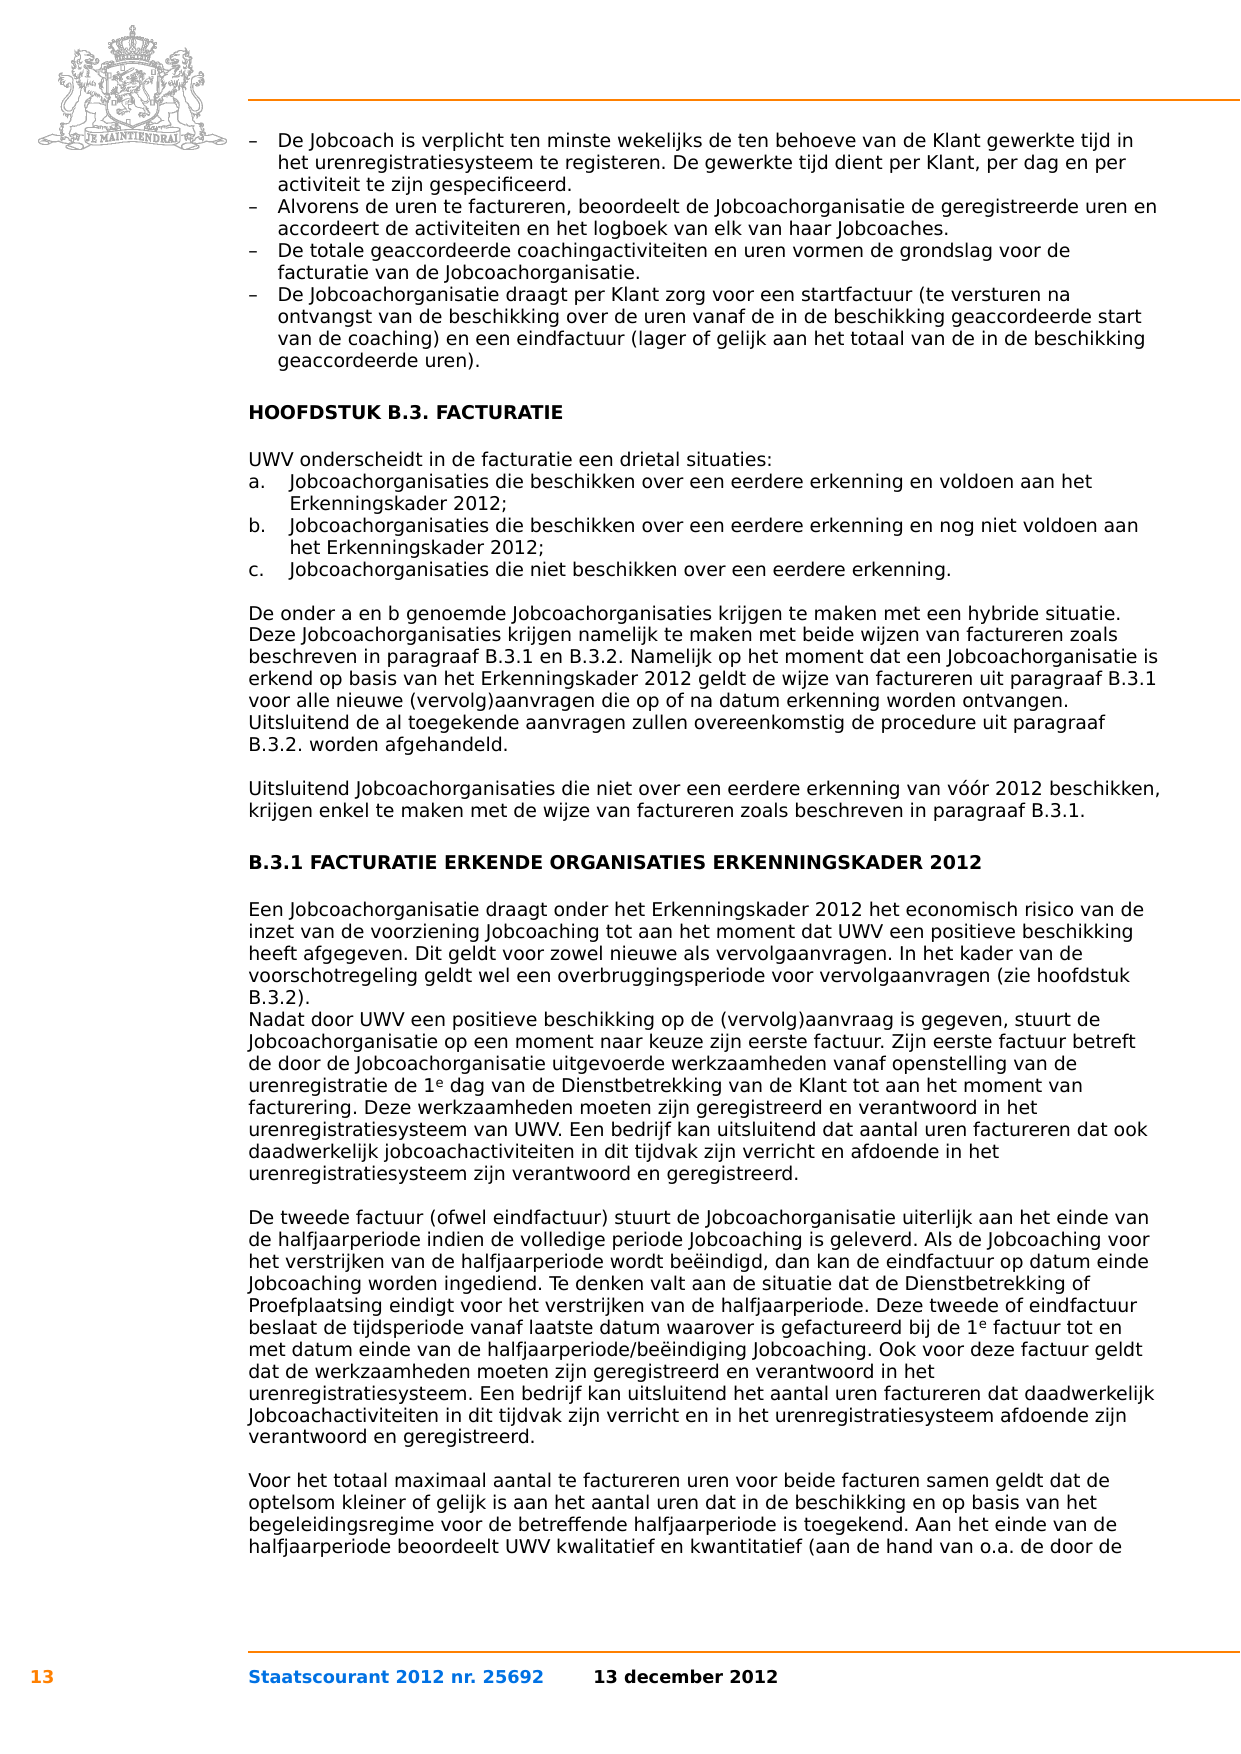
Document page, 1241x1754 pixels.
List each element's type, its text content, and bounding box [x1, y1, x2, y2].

text – Alvorens de uren te factureren, beoordeelt de Jobcoachorganisatie de geregistreerde uren en accordeert de activiteiten en het logboek van elk van haar Jobcoaches. [248, 196, 1163, 240]
picture [38, 25, 227, 150]
text – De totale geaccordeerde coachingactiviteiten en uren vormen de grondslag voor de facturatie van de Jobcoachorganisatie. [248, 240, 1163, 284]
text Nadat door UWV een positieve beschikking op de (vervolg)aanvraag is gegeven, stuurt de Jobcoachorganisatie op een moment naar keuze zijn eerste factuur. Zijn eerste factuur betreft de door de Jobcoachorganisatie uitgevoerde werkzaamheden vanaf openstelling van de urenregistratie de 1e dag van de Dienstbetrekking van de Klant tot aan het moment van facturering. Deze werkzaamheden moeten zijn geregistreerd en verantwoord in het urenregistratiesysteem van UWV. Een bedrijf kan uitsluitend dat aantal uren factureren dat ook daadwerkelijk jobcoachactiviteiten in dit tijdvak zijn verricht en afdoende in het urenregistratiesysteem zijn verantwoord en geregistreerd. [248, 1009, 1163, 1185]
text b. Jobcoachorganisaties die beschikken over een eerdere erkenning en nog niet voldoen aan het Erkenningskader 2012; [248, 514, 1163, 558]
text De tweede factuur (ofwel eindfactuur) stuurt de Jobcoachorganisatie uiterlijk aan het einde van de halfjaarperiode indien de volledige periode Jobcoaching is geleverd. Als de Jobcoaching voor het verstrijken van de halfjaarperiode wordt beëindigd, dan kan de eindfactuur op datum einde Jobcoaching worden ingediend. Te denken valt aan de situatie dat de Dienstbetrekking of Proefplaatsing eindigt voor het verstrijken van de halfjaarperiode. Deze tweede of eindfactuur beslaat de tijdsperiode vanaf laatste datum waarover is gefactureerd bij de 1e factuur tot en met datum einde van de halfjaarperiode/beëindiging Jobcoaching. Ook voor deze factuur geldt dat de werkzaamheden moeten zijn geregistreerd en verantwoord in het urenregistratiesysteem. Een bedrijf kan uitsluitend het aantal uren factureren dat daadwerkelijk Jobcoachactiviteiten in dit tijdvak zijn verricht en in het urenregistratiesysteem afdoende zijn verantwoord en geregistreerd. [248, 1207, 1163, 1448]
subtitle HOOFDSTUK B.3. FACTURATIE [248, 402, 1163, 424]
text a. Jobcoachorganisaties die beschikken over een eerdere erkenning en voldoen aan het Erkenningskader 2012; [248, 471, 1163, 514]
text c. Jobcoachorganisaties die niet beschikken over een eerdere erkenning. [248, 558, 1163, 581]
text Voor het totaal maximaal aantal te factureren uren voor beide facturen samen geldt dat de optelsom kleiner of gelijk is aan het aantal uren dat in de beschikking en op basis van het begeleidingsregime voor de betreffende halfjaarperiode is toegekend. Aan het einde van de halfjaarperiode beoordeelt UWV kwalitatief en kwantitatief (aan de hand van o.a. de door de [248, 1470, 1163, 1558]
text – De Jobcoach is verplicht ten minste wekelijks de ten behoeve van de Klant gewerkte tijd in het urenregistratiesysteem te registeren. De gewerkte tijd dient per Klant, per dag en per activiteit te zijn gespecificeerd. [248, 130, 1163, 196]
subtitle B.3.1 FACTURATIE ERKENDE ORGANISATIES ERKENNINGSKADER 2012 [248, 852, 1163, 874]
text Uitsluitend Jobcoachorganisaties die niet over een eerdere erkenning van vóór 2012 beschikken, krijgen enkel te maken met de wijze van factureren zoals beschreven in paragraaf B.3.1. [248, 778, 1163, 822]
text De onder a en b genoemde Jobcoachorganisaties krijgen te maken met een hybride situatie. Deze Jobcoachorganisaties krijgen namelijk te maken met beide wijzen van factureren zoals beschreven in paragraaf B.3.1 en B.3.2. Namelijk op het moment dat een Jobcoachorganisatie is erkend op basis van het Erkenningskader 2012 geldt de wijze van factureren uit paragraaf B.3.1 voor alle nieuwe (vervolg)aanvragen die op of na datum erkenning worden ontvangen. Uitsluitend de al toegekende aanvragen zullen overeenkomstig de procedure uit paragraaf B.3.2. worden afgehandeld. [248, 602, 1163, 756]
text – De Jobcoachorganisatie draagt per Klant zorg voor een startfactuur (te versturen na ontvangst van de beschikking over de uren vanaf de in de beschikking geaccordeerde start van de coaching) en een eindfactuur (lager of gelijk aan het totaal van de in de beschikking geaccordeerde uren). [248, 284, 1163, 372]
text UWV onderscheidt in de facturatie een drietal situaties: [248, 449, 1163, 471]
text Een Jobcoachorganisatie draagt onder het Erkenningskader 2012 het economisch risico van de inzet van de voorziening Jobcoaching tot aan het moment dat UWV een positieve beschikking heeft afgegeven. Dit geldt voor zowel nieuwe als vervolgaanvragen. In het kader van de voorschotregeling geldt wel een overbruggingsperiode voor vervolgaanvragen (zie hoofdstuk B.3.2). [248, 899, 1163, 1009]
